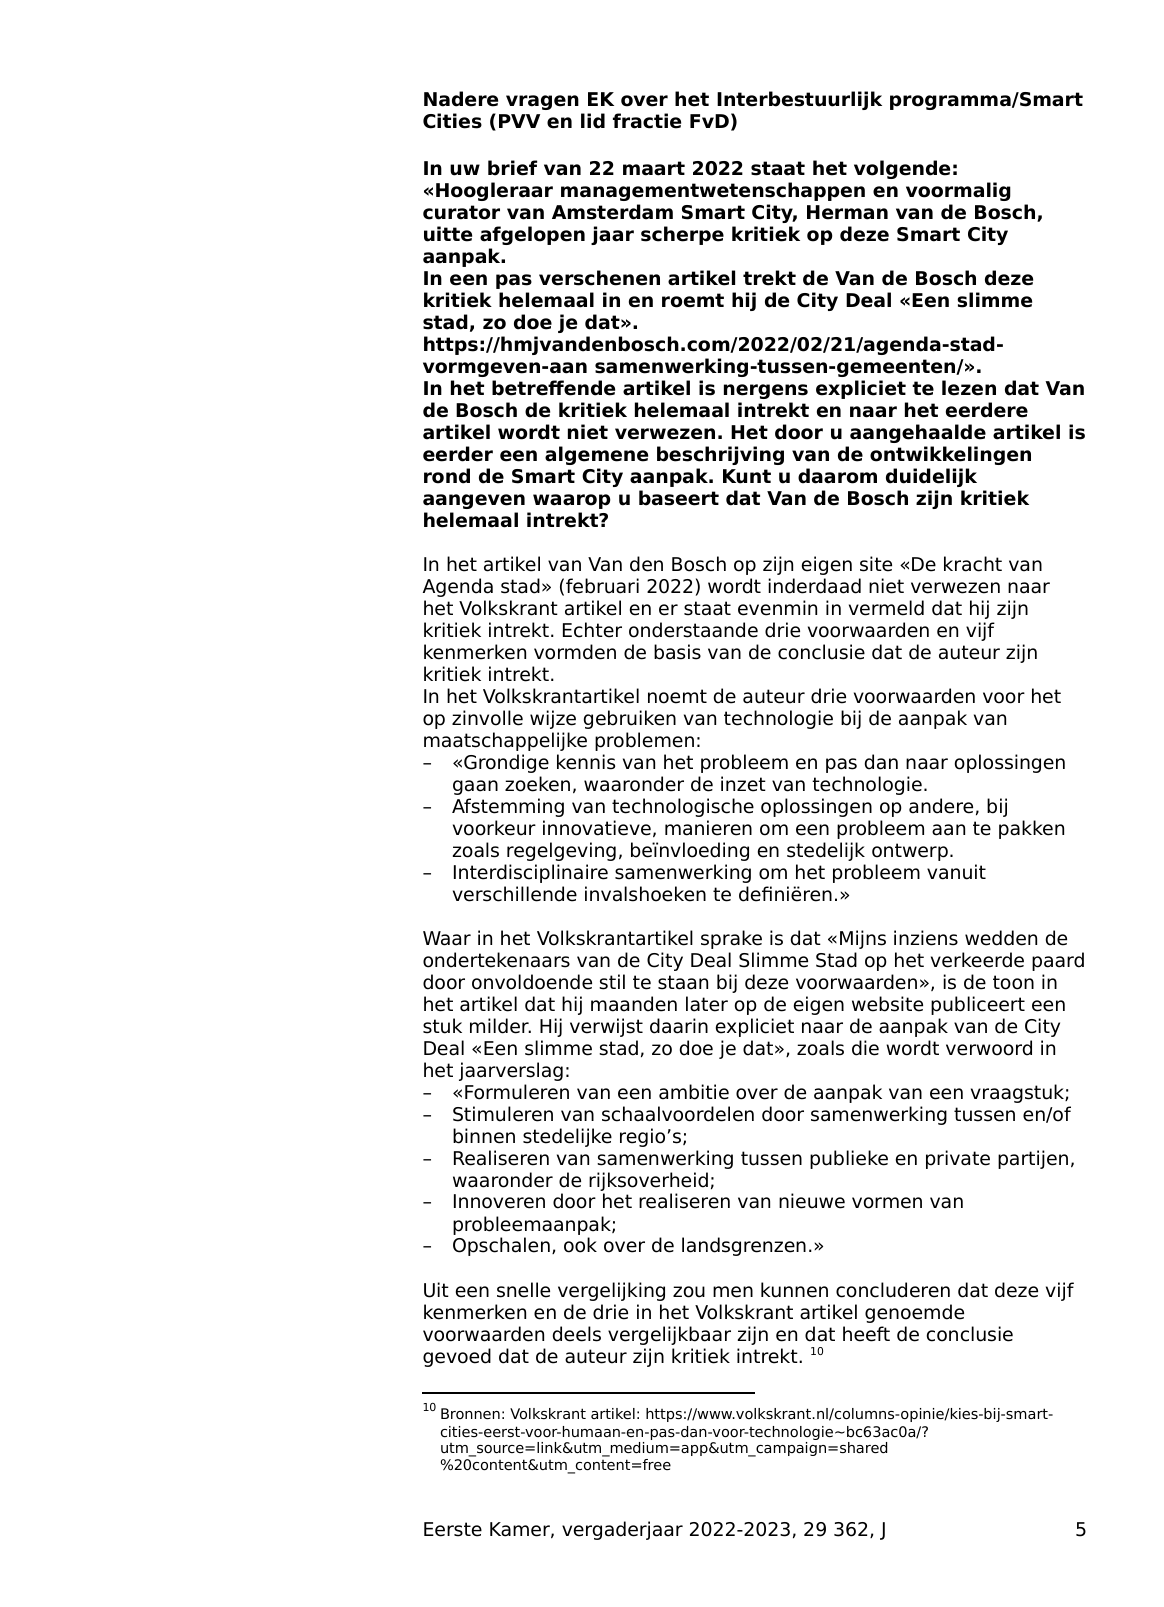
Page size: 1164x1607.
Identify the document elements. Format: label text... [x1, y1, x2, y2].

text – Interdisciplinaire samenwerking om het probleem vanuit verschillende invalshoeken te definiëren.» [422, 862, 1087, 906]
text Uit een snelle vergelijking zou men kunnen concluderen dat deze vijf kenmerken en de drie in het Volkskrant artikel genoemde voorwaarden deels vergelijkbaar zijn en dat heeft de conclusie gevoed dat de auteur zijn kritiek intrekt. [422, 1279, 1087, 1367]
text – Realiseren van samenwerking tussen publieke en private partijen, waaronder de rijksoverheid; [422, 1147, 1087, 1191]
text Waar in het Volkskrantartikel sprake is dat «Mijns inziens wedden de ondertekenaars van de City Deal Slimme Stad op het verkeerde paard door onvoldoende stil te staan bij deze voorwaarden», is de toon in het artikel dat hij maanden later op de eigen website publiceert een stuk milder. Hij verwijst daarin expliciet naar de aanpak van de City Deal «Een slimme stad, zo doe je dat», zoals die wordt verwoord in het jaarverslag: [422, 928, 1087, 1082]
text In het betreffende artikel is nergens expliciet te lezen dat Van de Bosch de kritiek helemaal intrekt en naar het eerdere artikel wordt niet verwezen. Het door u aangehaalde artikel is eerder een algemene beschrijving van de ontwikkelingen rond de Smart City aanpak. Kunt u daarom duidelijk aangeven waarop u baseert dat Van de Bosch zijn kritiek helemaal intrekt? [422, 378, 1087, 532]
text – «Formuleren van een ambitie over de aanpak van een vraagstuk; [422, 1082, 1087, 1103]
text – «Grondige kennis van het probleem en pas dan naar oplossingen gaan zoeken, waaronder de inzet van technologie. [422, 752, 1087, 796]
text In het Volkskrantartikel noemt de auteur drie voorwaarden voor het op zinvolle wijze gebruiken van technologie bij de aanpak van maatschappelijke problemen: [422, 686, 1087, 752]
text – Opschalen, ook over de landsgrenzen.» [422, 1235, 1087, 1257]
subtitle Nadere vragen EK over het Interbestuurlijk programma/Smart Cities (PVV en lid fractie FvD) [422, 89, 1087, 133]
text Bronnen: Volkskrant artikel: https://www.volkskrant.nl/columns-opinie/kies-bij-smart-cities-eerst-voor-humaan-en-pas-dan-voor-technologie~bc63ac0a/?utm_source=link&utm_medium=app&utm_campaign=shared%20content&utm_content=free [422, 1402, 1087, 1474]
text – Stimuleren van schaalvoordelen door samenwerking tussen en/of binnen stedelijke regio’s; [422, 1103, 1087, 1147]
text In een pas verschenen artikel trekt de Van de Bosch deze kritiek helemaal in en roemt hij de City Deal «Een slimme stad, zo doe je dat». https://hmjvandenbosch.com/2022/02/21/agenda-stad-vormgeven-aan samenwerking-tussen-gemeenten/». [422, 268, 1087, 378]
text In het artikel van Van den Bosch op zijn eigen site «De kracht van Agenda stad» (februari 2022) wordt inderdaad niet verwezen naar het Volkskrant artikel en er staat evenmin in vermeld dat hij zijn kritiek intrekt. Echter onderstaande drie voorwaarden en vijf kenmerken vormden de basis van de conclusie dat de auteur zijn kritiek intrekt. [422, 554, 1087, 686]
text In uw brief van 22 maart 2022 staat het volgende: «Hoogleraar managementwetenschappen en voormalig curator van Amsterdam Smart City, Herman van de Bosch, uitte afgelopen jaar scherpe kritiek op deze Smart City aanpak. [422, 158, 1087, 268]
text – Afstemming van technologische oplossingen op andere, bij voorkeur innovatieve, manieren om een probleem aan te pakken zoals regelgeving, beïnvloeding en stedelijk ontwerp. [422, 796, 1087, 862]
text – Innoveren door het realiseren van nieuwe vormen van probleemaanpak; [422, 1191, 1087, 1235]
